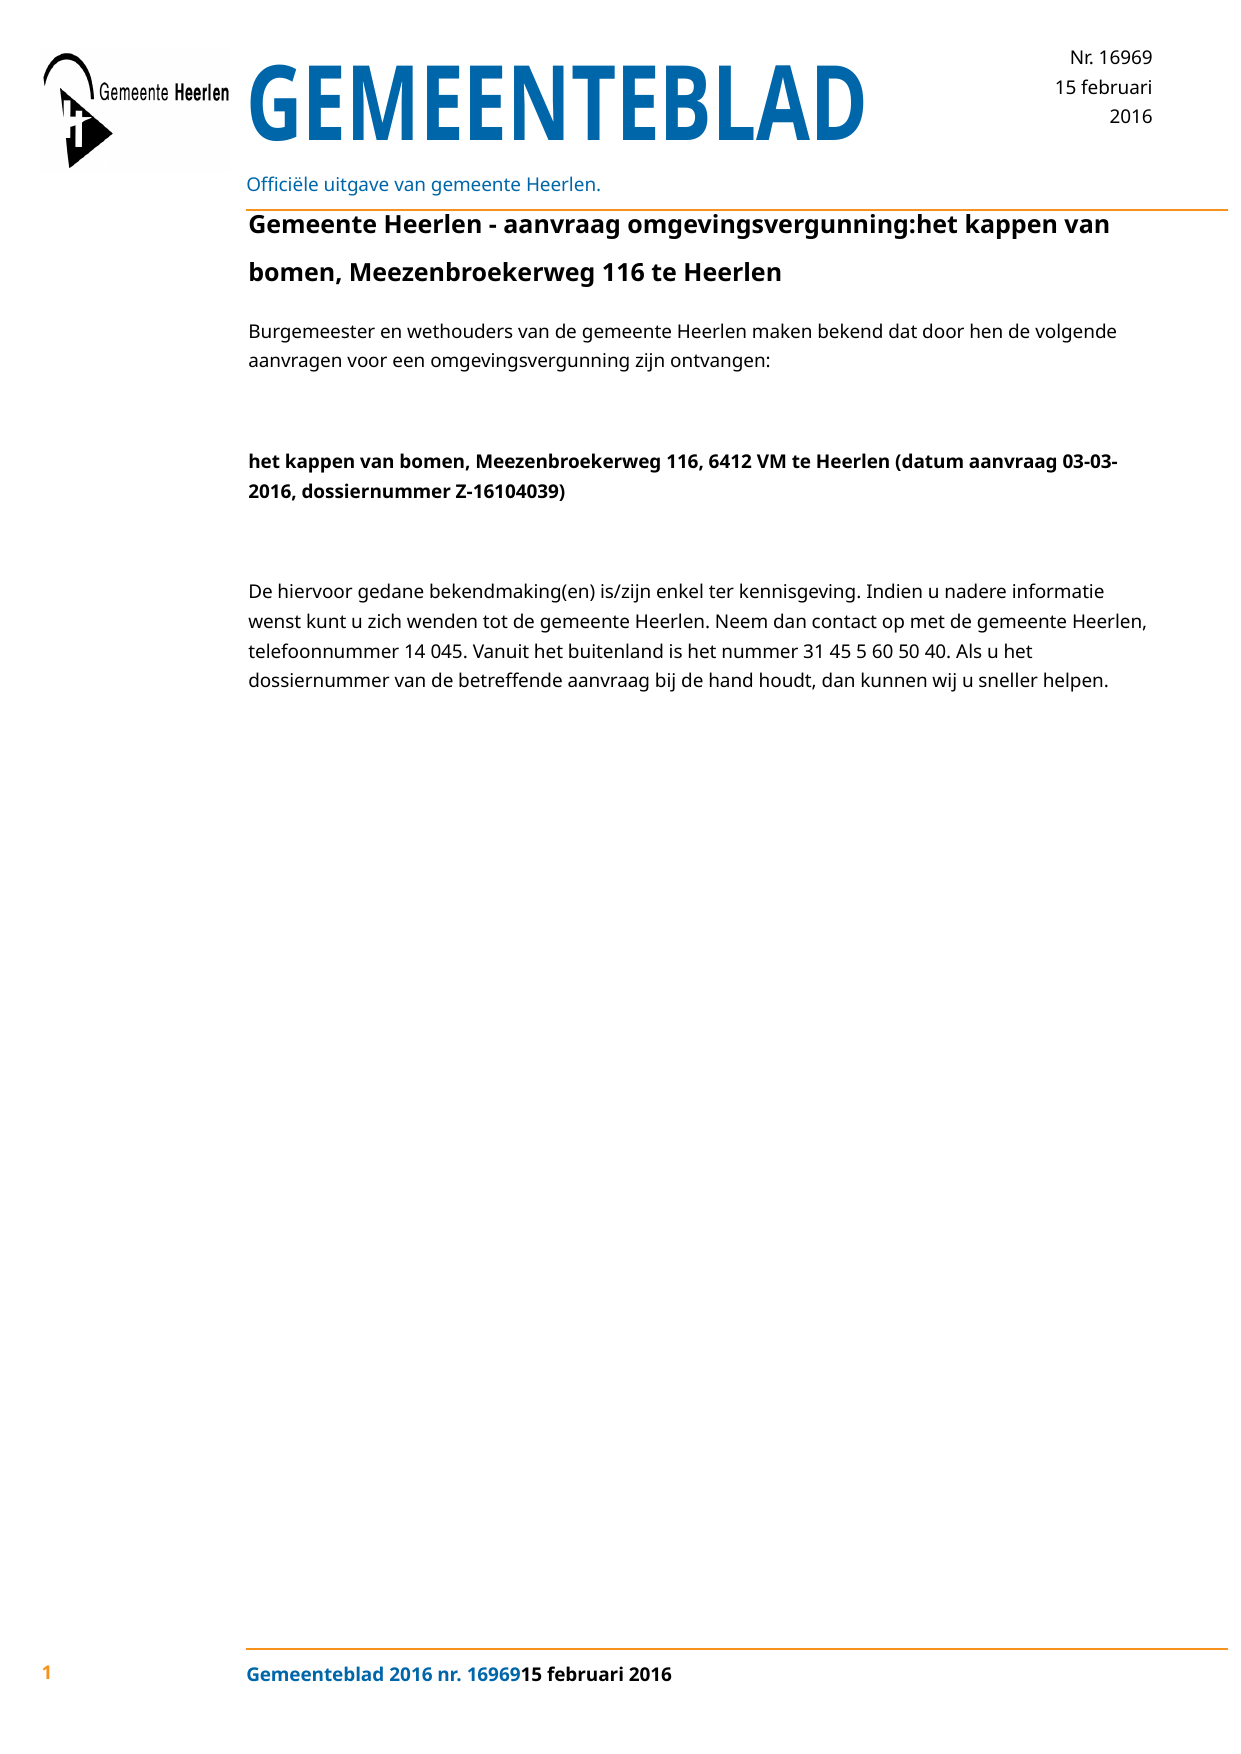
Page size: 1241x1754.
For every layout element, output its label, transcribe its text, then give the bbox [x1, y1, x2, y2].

picture [41, 47, 231, 172]
text Burgemeester en wethouders van de gemeente Heerlen maken bekend dat door hen de volgende aanvragen voor een omgevingsvergunning zijn ontvangen: [248, 318, 1152, 373]
text De hiervoor gedane bekendmaking(en) is/zijn enkel ter kennisgeving. Indien u nadere informatie wenst kunt u zich wenden tot de gemeente Heerlen. Neem dan contact op met de gemeente Heerlen, telefoonnummer 14 045. Vanuit het buitenland is het nummer 31 45 5 60 50 40. Als u het dossiernummer van de betreffende aanvraag bij de hand houdt, dan kunnen wij u sneller helpen. [248, 579, 1152, 693]
text het kappen van bomen, Meezenbroekerweg 116, 6412 VM te Heerlen (datum aanvraag 03-03-2016, dossiernummer Z-16104039) [248, 448, 1152, 504]
text Gemeente Heerlen - aanvraag omgevingsvergunning:het kappen van bomen, Meezenbroekerweg 116 te Heerlen [248, 211, 1152, 288]
